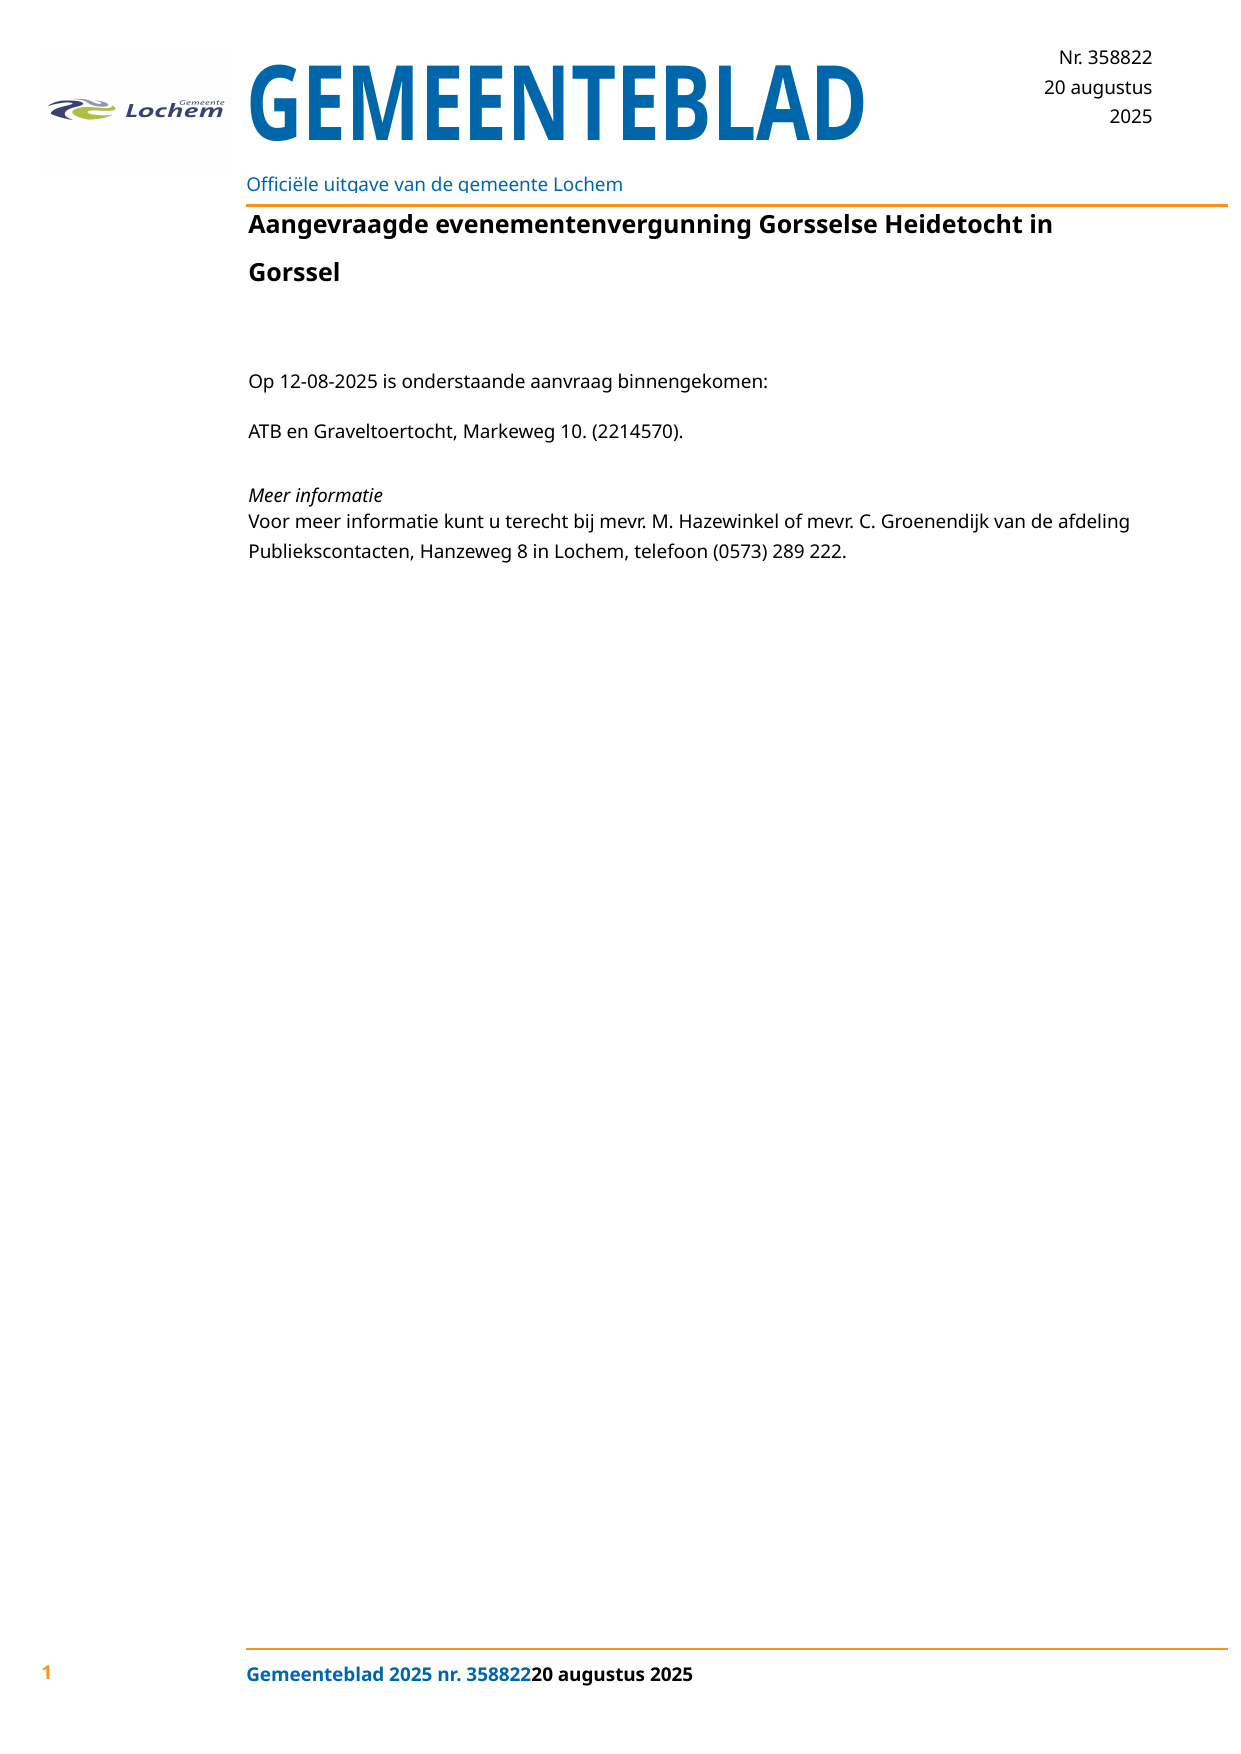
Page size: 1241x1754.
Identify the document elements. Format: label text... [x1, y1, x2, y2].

text ATB en Graveltoertocht, Markeweg 10. (2214570). [248, 419, 1152, 444]
picture [41, 47, 231, 172]
text Op 12-08-2025 is onderstaande aanvraag binnengekomen: [248, 368, 1152, 394]
text Voor meer informatie kunt u terecht bij mevr. M. Hazewinkel of mevr. C. Groenendijk van de afdeling Publiekscontacten, Hanzeweg 8 in Lochem, telefoon (0573) 289 222. [248, 508, 1152, 564]
text Aangevraagde evenementenvergunning Gorsselse Heidetocht in Gorssel [248, 207, 1152, 288]
text Meer informatie [248, 483, 1152, 508]
